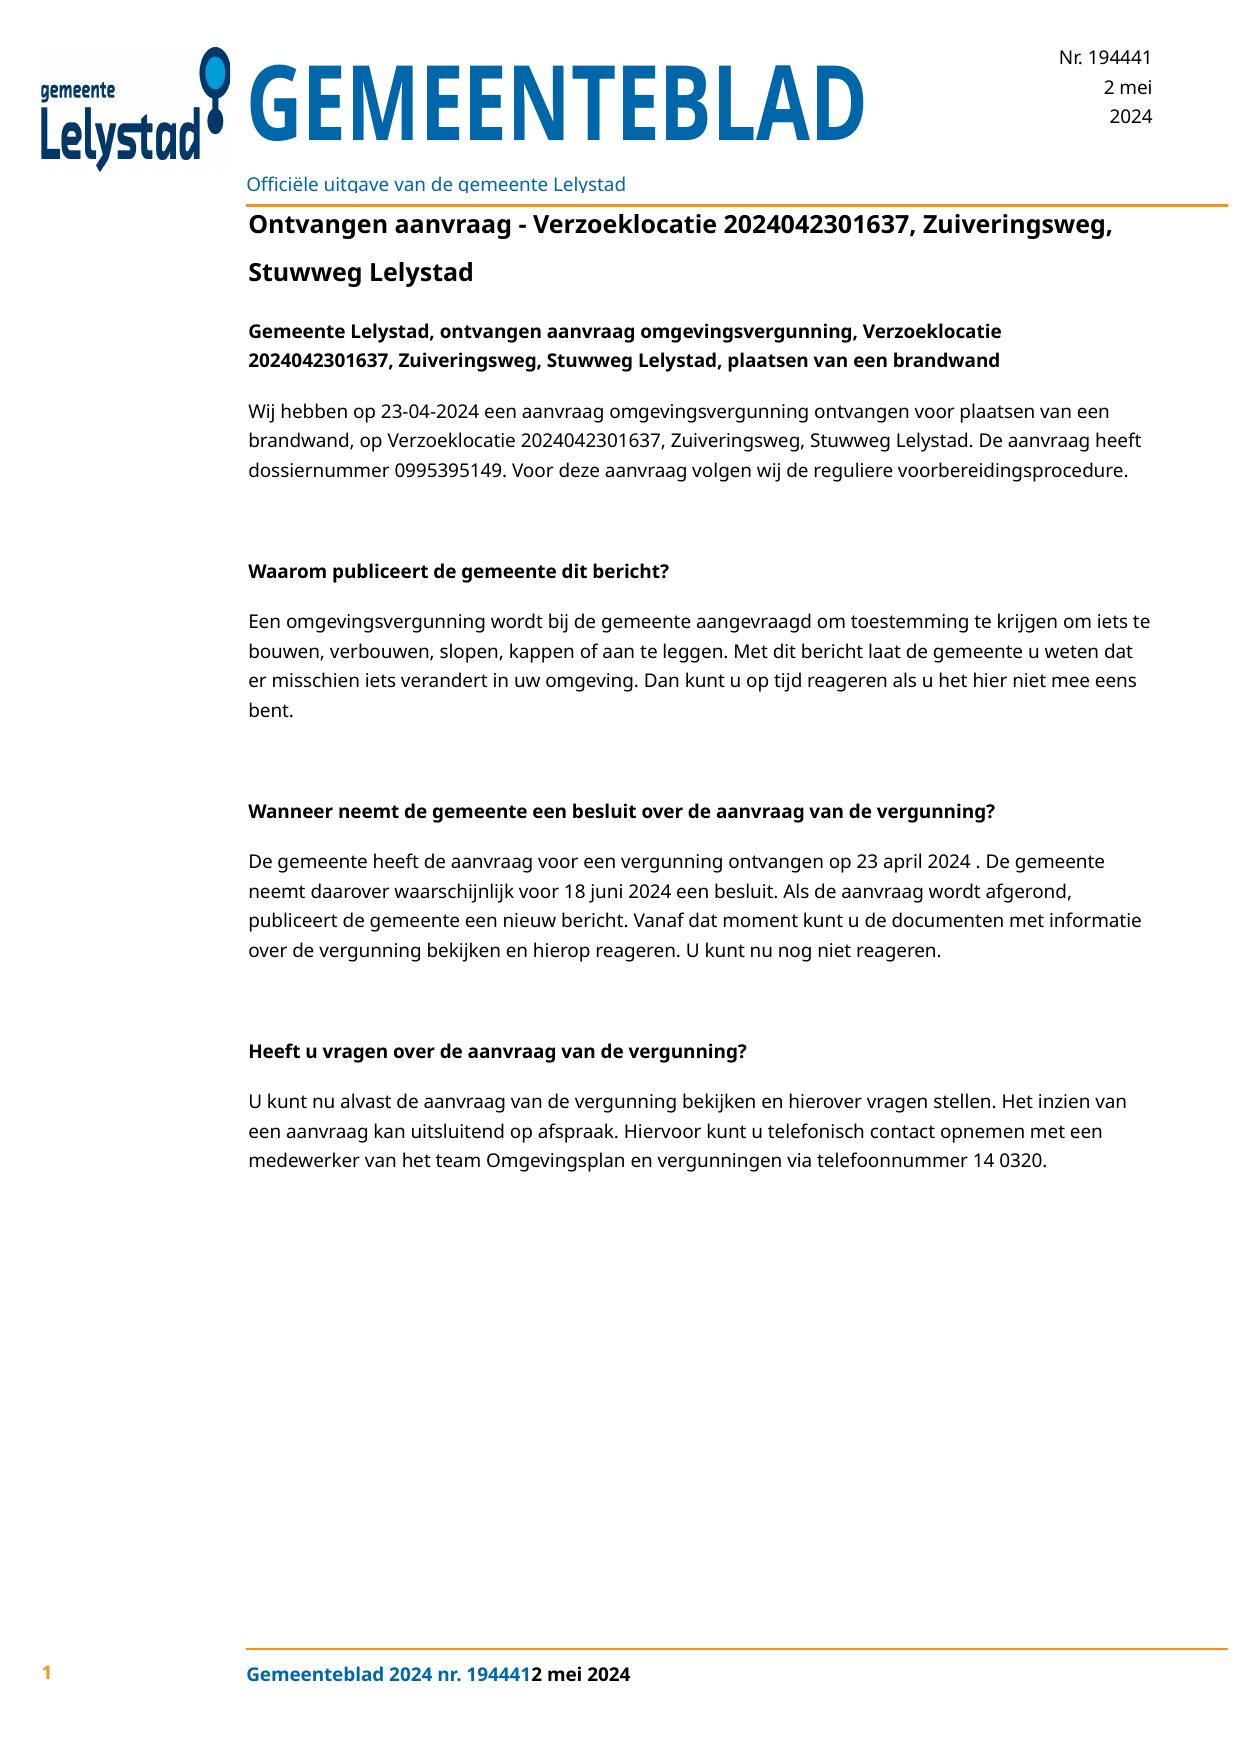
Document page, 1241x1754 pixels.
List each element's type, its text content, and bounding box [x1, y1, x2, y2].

text Gemeente Lelystad, ontvangen aanvraag omgevingsvergunning, Verzoeklocatie 2024042301637, Zuiveringsweg, Stuwweg Lelystad, plaatsen van een brandwand [248, 318, 1152, 373]
text Heeft u vragen over de aanvraag van de vergunning? [248, 1038, 1152, 1064]
text Een omgevingsvergunning wordt bij de gemeente aangevraagd om toestemming te krijgen om iets te bouwen, verbouwen, slopen, kappen of aan te leggen. Met dit bericht laat de gemeente u weten dat er misschien iets verandert in uw omgeving. Dan kunt u op tijd reageren als u het hier niet mee eens bent. [248, 608, 1152, 723]
text Ontvangen aanvraag - Verzoeklocatie 2024042301637, Zuiveringsweg, Stuwweg Lelystad [248, 207, 1152, 288]
picture [41, 47, 231, 172]
text De gemeente heeft de aanvraag voor een vergunning ontvangen op 23 april 2024 . De gemeente neemt daarover waarschijnlijk voor 18 juni 2024 een besluit. Als de aanvraag wordt afgerond, publiceert de gemeente een nieuw bericht. Vanaf dat moment kunt u de documenten met informatie over de vergunning bekijken en hierop reageren. U kunt nu nog niet reageren. [248, 848, 1152, 963]
text Wanneer neemt de gemeente een besluit over de aanvraag van de vergunning? [248, 798, 1152, 824]
text Wij hebben op 23-04-2024 een aanvraag omgevingsvergunning ontvangen voor plaatsen van een brandwand, op Verzoeklocatie 2024042301637, Zuiveringsweg, Stuwweg Lelystad. De aanvraag heeft dossiernummer 0995395149. Voor deze aanvraag volgen wij de reguliere voorbereidingsprocedure. [248, 398, 1152, 483]
text U kunt nu alvast de aanvraag van de vergunning bekijken en hierover vragen stellen. Het inzien van een aanvraag kan uitsluitend op afspraak. Hiervoor kunt u telefonisch contact opnemen met een medewerker van het team Omgevingsplan en vergunningen via telefoonnummer 14 0320. [248, 1088, 1152, 1173]
text Waarom publiceert de gemeente dit bericht? [248, 558, 1152, 584]
